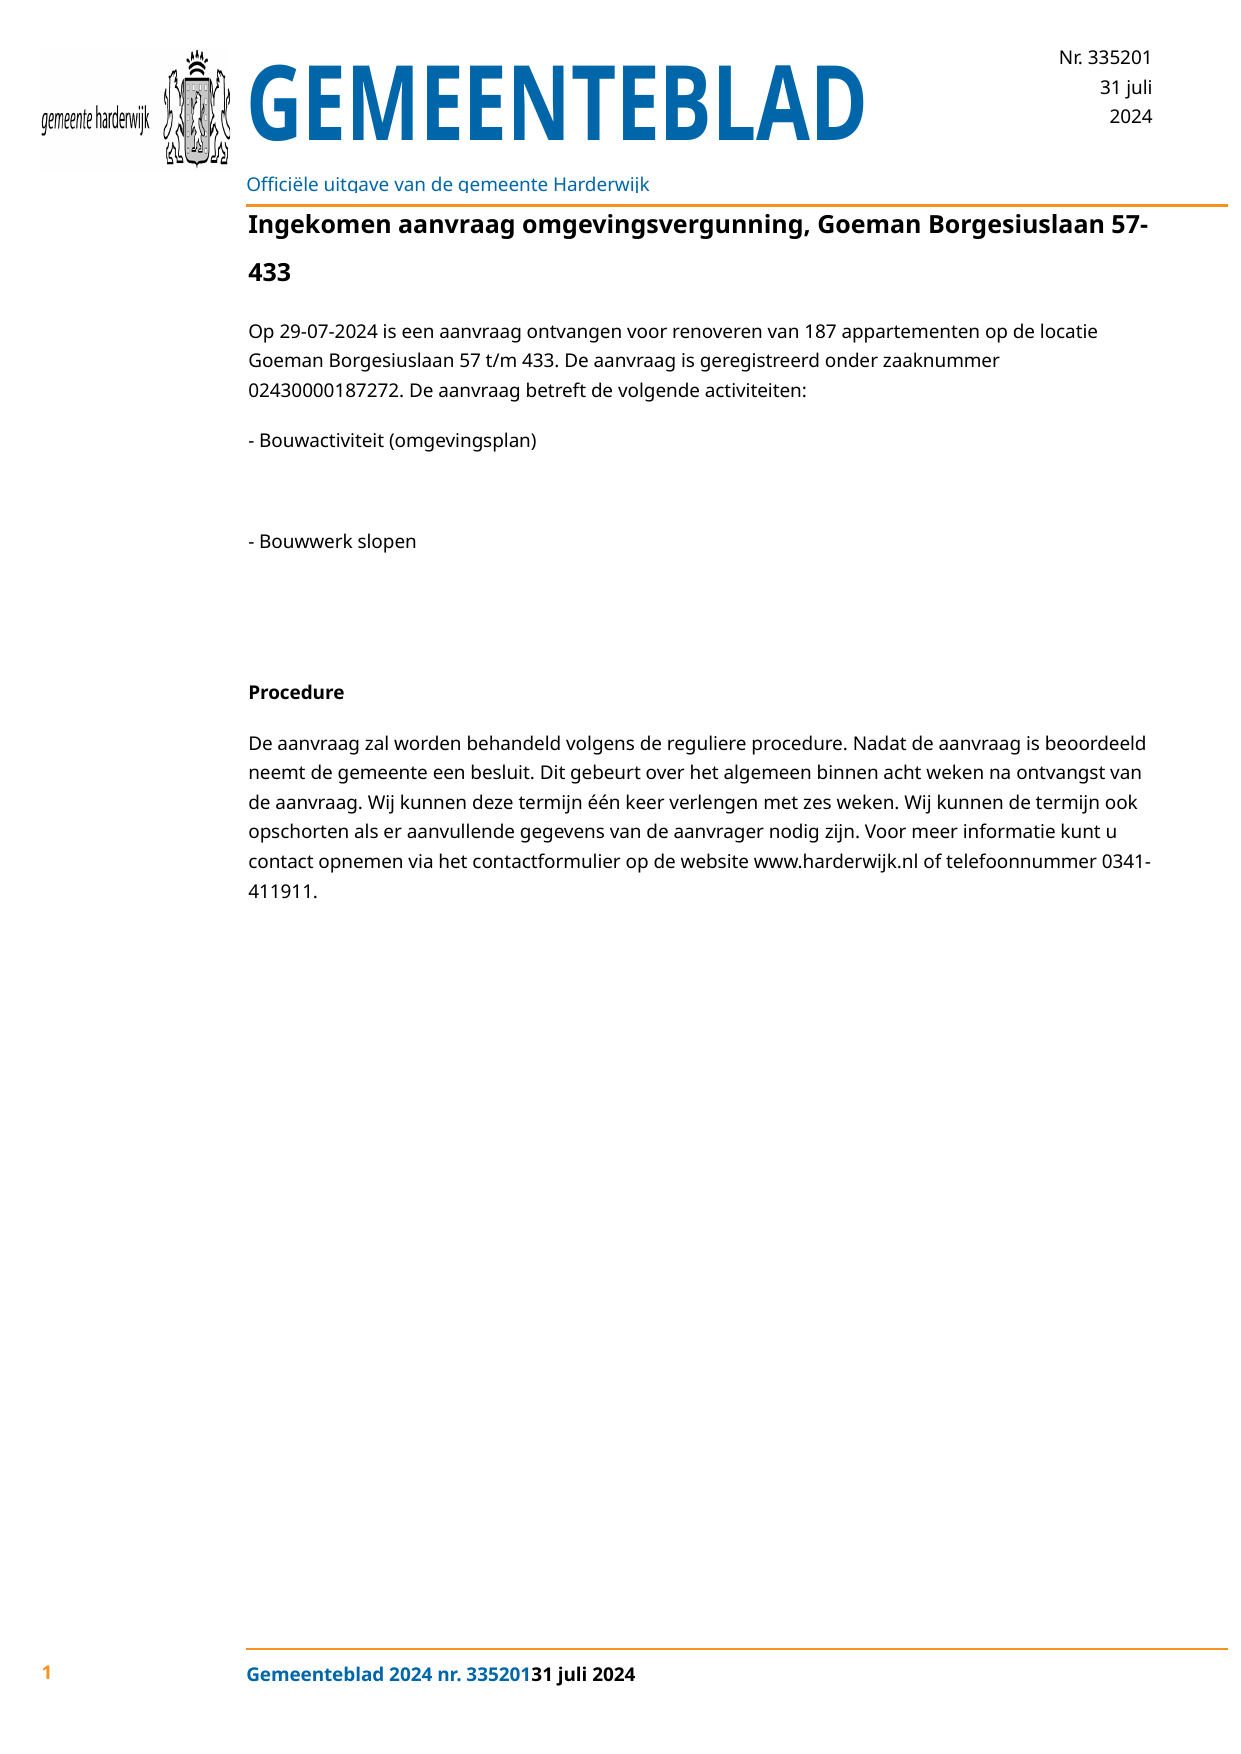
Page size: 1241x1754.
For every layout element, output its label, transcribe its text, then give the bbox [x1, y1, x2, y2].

picture [41, 47, 231, 172]
text De aanvraag zal worden behandeld volgens de reguliere procedure. Nadat de aanvraag is beoordeeld neemt de gemeente een besluit. Dit gebeurt over het algemeen binnen acht weken na ontvangst van de aanvraag. Wij kunnen deze termijn één keer verlengen met zes weken. Wij kunnen de termijn ook opschorten als er aanvullende gegevens van de aanvrager nodig zijn. Voor meer informatie kunt u contact opnemen via het contactformulier op de website www.harderwijk.nl of telefoonnummer 0341-411911. [248, 730, 1152, 904]
text Procedure [248, 679, 1152, 705]
text Ingekomen aanvraag omgevingsvergunning, Goeman Borgesiuslaan 57-433 [248, 207, 1152, 288]
text - Bouwactiviteit (omgevingsplan) [248, 427, 1152, 453]
text - Bouwwerk slopen [248, 528, 1152, 554]
text Op 29-07-2024 is een aanvraag ontvangen voor renoveren van 187 appartementen op de locatie Goeman Borgesiuslaan 57 t/m 433. De aanvraag is geregistreerd onder zaaknummer 02430000187272. De aanvraag betreft de volgende activiteiten: [248, 318, 1152, 403]
